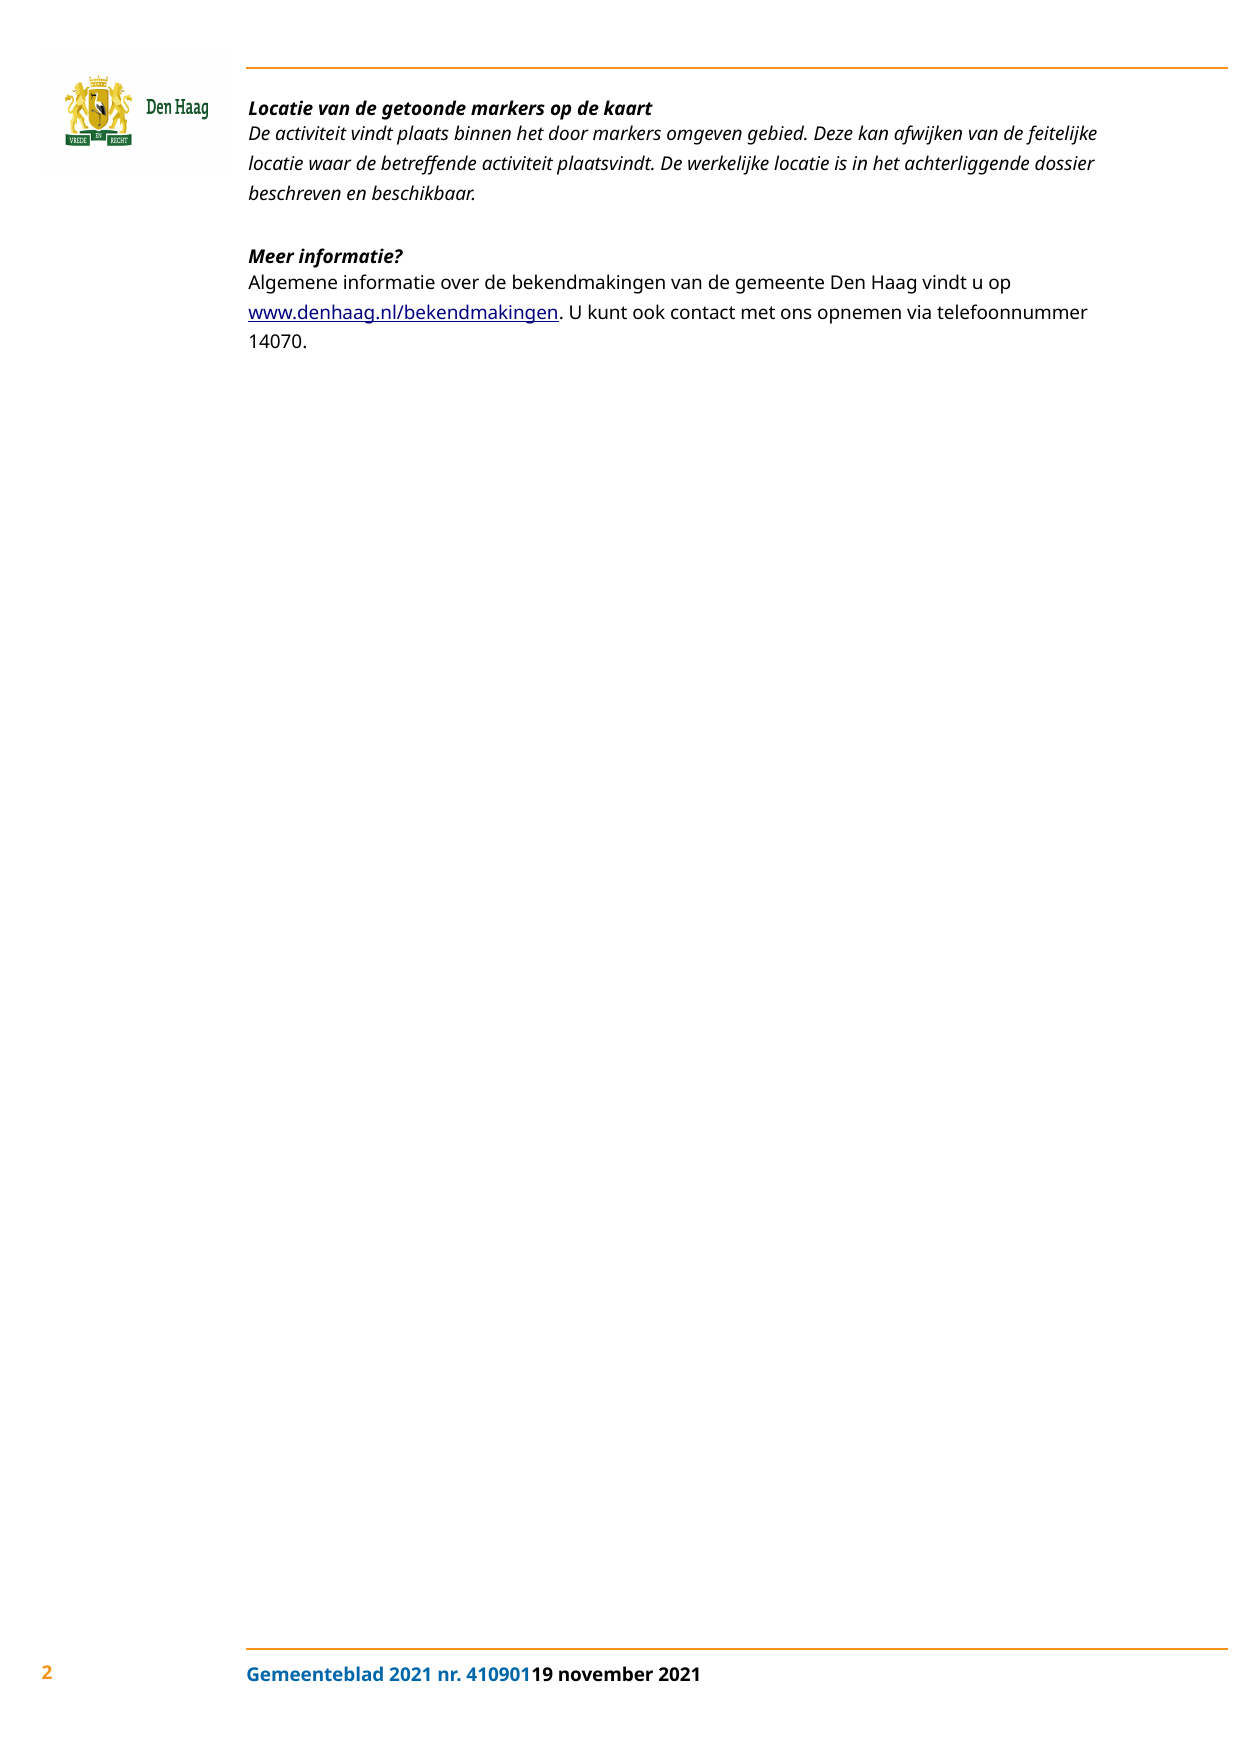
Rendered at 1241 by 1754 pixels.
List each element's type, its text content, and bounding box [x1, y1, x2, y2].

text Meer informatie? [248, 244, 1152, 269]
picture [41, 47, 231, 172]
text Locatie van de getoonde markers op de kaart [248, 95, 1152, 121]
text Algemene informatie over de bekendmakingen van de gemeente Den Haag vindt u op www.denhaag.nl/bekendmakingen. U kunt ook contact met ons opnemen via telefoonnummer 14070. [248, 269, 1152, 354]
text De activiteit vindt plaats binnen het door markers omgeven gebied. Deze kan afwijken van de feitelijke locatie waar de betreffende activiteit plaatsvindt. De werkelijke locatie is in het achterliggende dossier beschreven en beschikbaar. [248, 121, 1152, 205]
